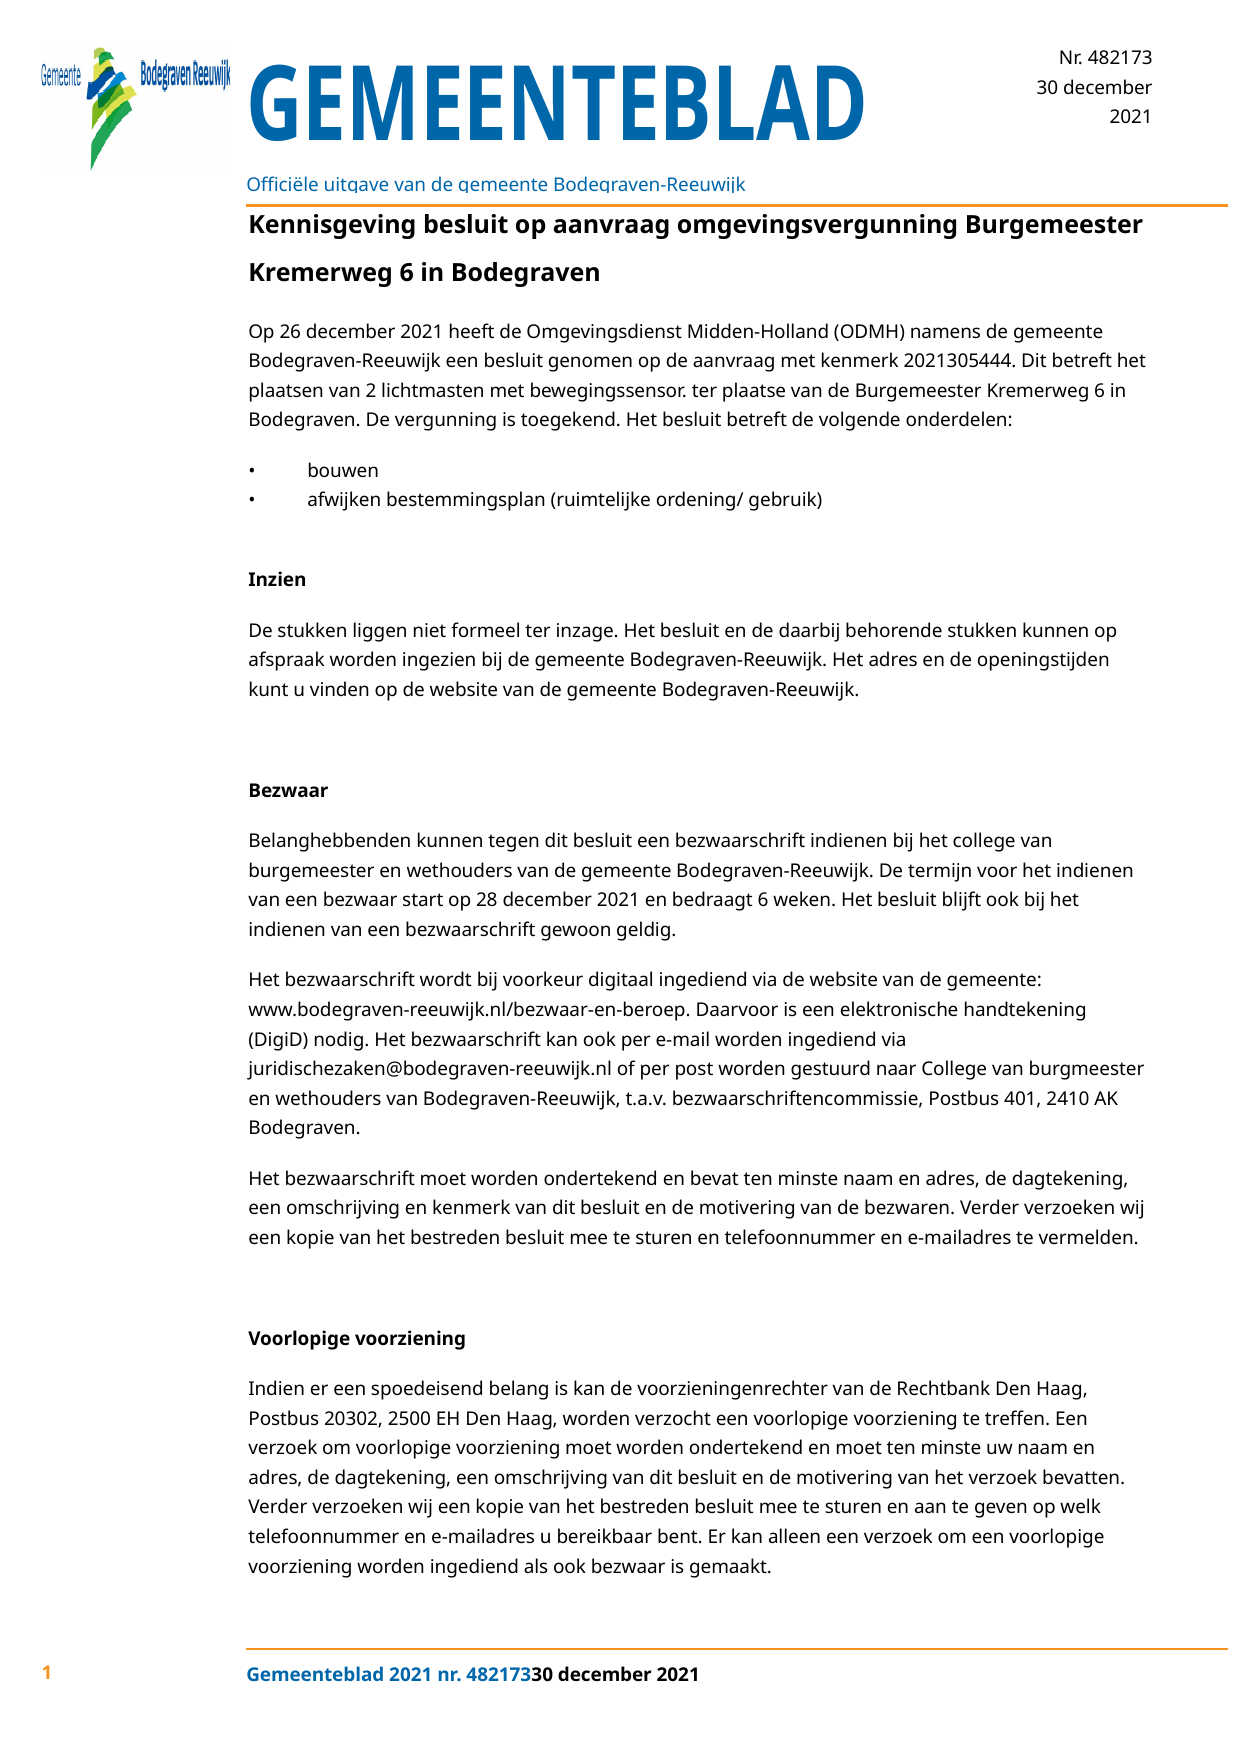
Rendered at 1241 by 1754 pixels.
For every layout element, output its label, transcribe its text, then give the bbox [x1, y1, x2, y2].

text Het bezwaarschrift moet worden ondertekend en bevat ten minste naam en adres, de dagtekening, een omschrijving en kenmerk van dit besluit en de motivering van de bezwaren. Verder verzoeken wij een kopie van het bestreden besluit mee te sturen en telefoonnummer en e-mailadres te vermelden. [248, 1165, 1152, 1250]
text Inzien [248, 567, 1152, 592]
text Bezwaar [248, 777, 1152, 803]
text De stukken liggen niet formeel ter inzage. Het besluit en de daarbij behorende stukken kunnen op afspraak worden ingezien bij de gemeente Bodegraven-Reeuwijk. Het adres en de openingstijden kunt u vinden op de website van de gemeente Bodegraven-Reeuwijk. [248, 617, 1152, 702]
list bouwen [248, 457, 1152, 483]
text Indien er een spoedeisend belang is kan de voorzieningenrechter van de Rechtbank Den Haag, Postbus 20302, 2500 EH Den Haag, worden verzocht een voorlopige voorziening te treffen. Een verzoek om voorlopige voorziening moet worden ondertekend en moet ten minste uw naam en adres, de dagtekening, een omschrijving van dit besluit en de motivering van het verzoek bevatten. Verder verzoeken wij een kopie van het bestreden besluit mee te sturen en aan te geven op welk telefoonnummer en e-mailadres u bereikbaar bent. Er kan alleen een verzoek om een voorlopige voorziening worden ingediend als ook bezwaar is gemaakt. [248, 1375, 1152, 1579]
text Belanghebbenden kunnen tegen dit besluit een bezwaarschrift indienen bij het college van burgemeester en wethouders van de gemeente Bodegraven-Reeuwijk. De termijn voor het indienen van een bezwaar start op 28 december 2021 en bedraagt 6 weken. Het besluit blijft ook bij het indienen van een bezwaarschrift gewoon geldig. [248, 827, 1152, 942]
text Voorlopige voorziening [248, 1325, 1152, 1351]
text Kennisgeving besluit op aanvraag omgevingsvergunning Burgemeester Kremerweg 6 in Bodegraven [248, 207, 1152, 288]
text Op 26 december 2021 heeft de Omgevingsdienst Midden-Holland (ODMH) namens de gemeente Bodegraven-Reeuwijk een besluit genomen op de aanvraag met kenmerk 2021305444. Dit betreft het plaatsen van 2 lichtmasten met bewegingssensor. ter plaatse van de Burgemeester Kremerweg 6 in Bodegraven. De vergunning is toegekend. Het besluit betreft de volgende onderdelen: [248, 318, 1152, 432]
picture [41, 47, 231, 172]
list afwijken bestemmingsplan (ruimtelijke ordening/ gebruik) [248, 487, 1152, 512]
text Het bezwaarschrift wordt bij voorkeur digitaal ingediend via de website van de gemeente: www.bodegraven-reeuwijk.nl/bezwaar-en-beroep. Daarvoor is een elektronische handtekening (DigiD) nodig. Het bezwaarschrift kan ook per e-mail worden ingediend via juridischezaken@bodegraven-reeuwijk.nl of per post worden gestuurd naar College van burgmeester en wethouders van Bodegraven-Reeuwijk, t.a.v. bezwaarschriftencommissie, Postbus 401, 2410 AK Bodegraven. [248, 967, 1152, 1140]
